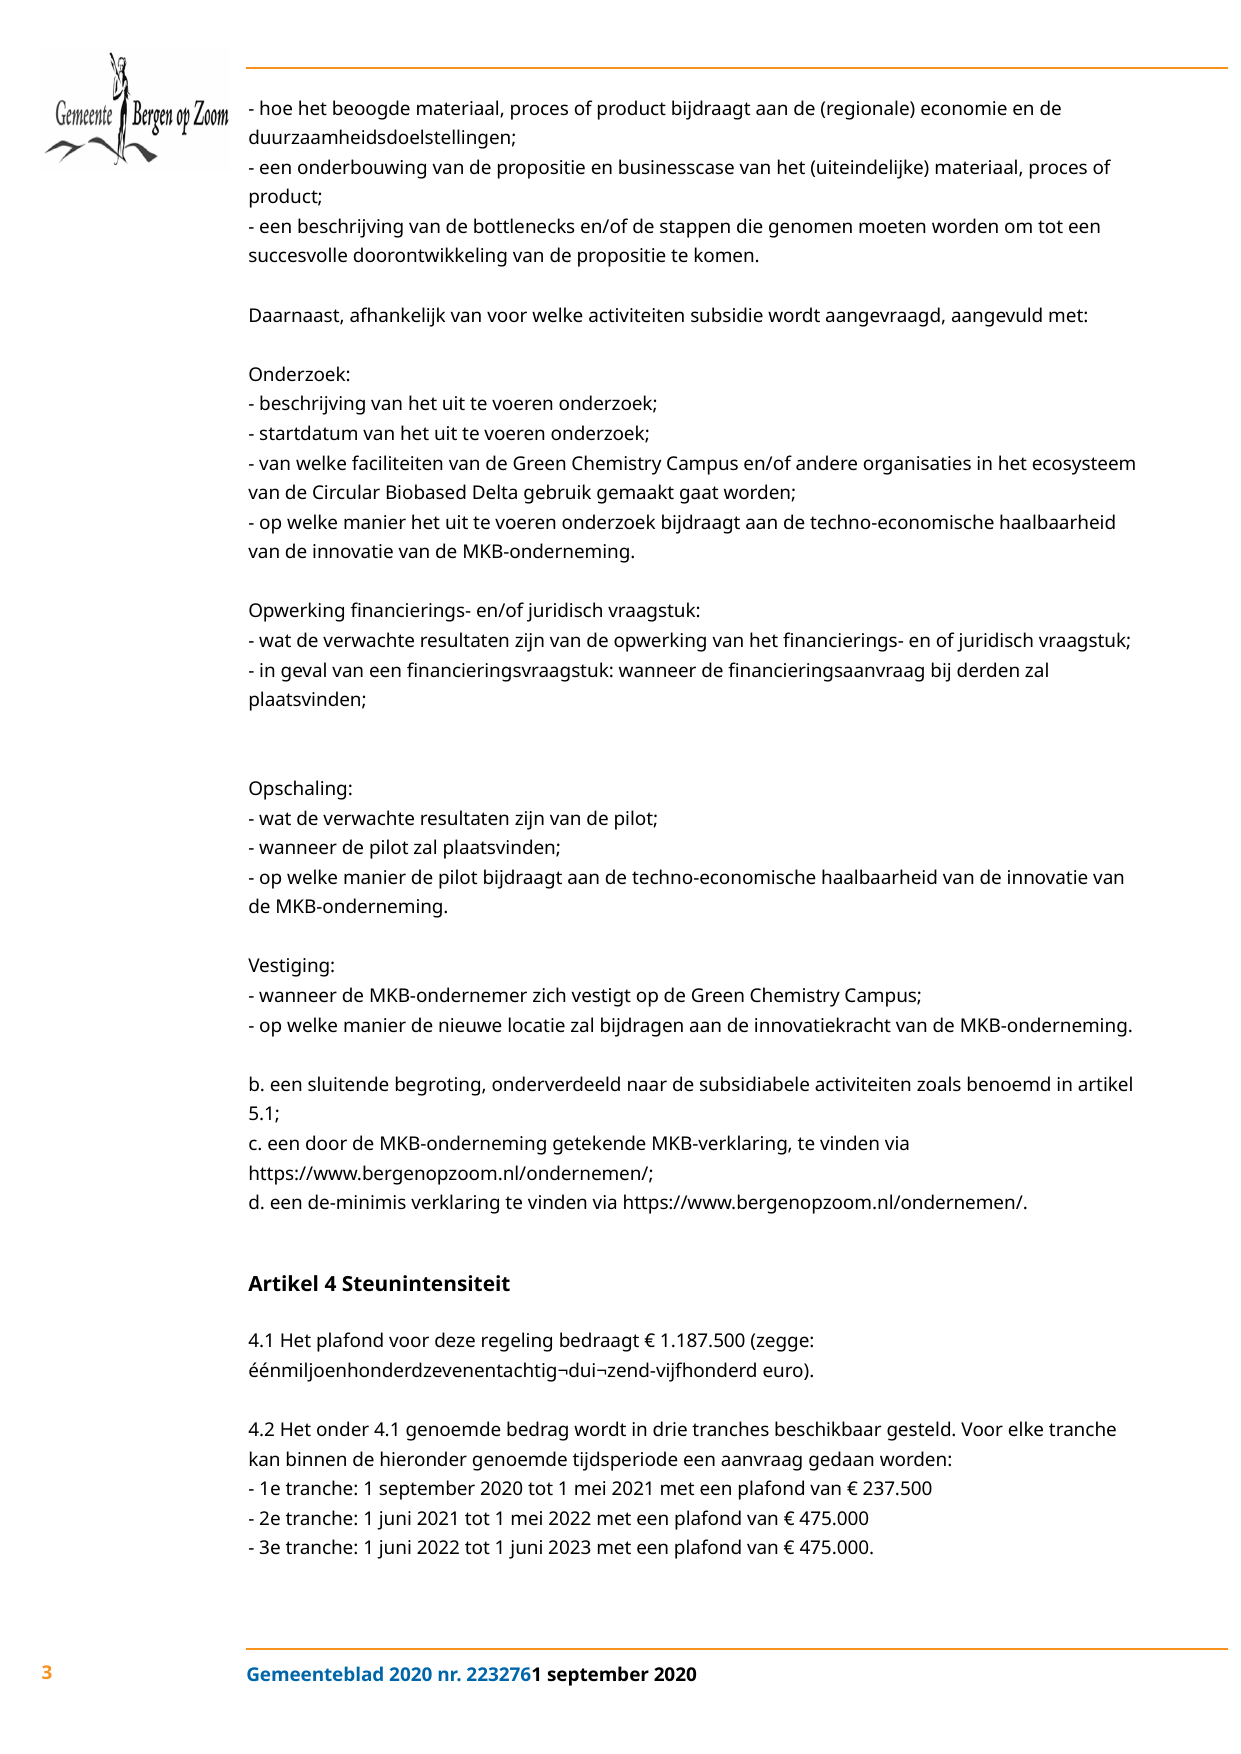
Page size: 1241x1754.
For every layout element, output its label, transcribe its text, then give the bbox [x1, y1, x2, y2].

text 4.1 Het plafond voor deze regeling bedraagt € 1.187.500 (zegge: éénmiljoenhonderdzevenentachtig¬dui¬zend-vijfhonderd euro). [248, 1327, 1152, 1383]
text Vestiging: [248, 953, 1152, 978]
text - op welke manier het uit te voeren onderzoek bijdraagt aan de techno-economische haalbaarheid van de innovatie van de MKB-onderneming. [248, 509, 1152, 564]
text - 1e tranche: 1 september 2020 tot 1 mei 2021 met een plafond van € 237.500 [248, 1475, 1152, 1501]
picture [41, 47, 231, 172]
text 4.2 Het onder 4.1 genoemde bedrag wordt in drie tranches beschikbaar gesteld. Voor elke tranche kan binnen de hieronder genoemde tijdsperiode een aanvraag gedaan worden: [248, 1416, 1152, 1471]
text - wanneer de MKB-ondernemer zich vestigt op de Green Chemistry Campus; [248, 982, 1152, 1008]
text Daarnaast, afhankelijk van voor welke activiteiten subsidie wordt aangevraagd, aangevuld met: [248, 302, 1152, 328]
text - in geval van een financieringsvraagstuk: wanneer de financieringsaanvraag bij derden zal plaatsvinden; [248, 657, 1152, 712]
text - 2e tranche: 1 juni 2021 tot 1 mei 2022 met een plafond van € 475.000 [248, 1505, 1152, 1531]
text - wat de verwachte resultaten zijn van de opwerking van het financierings- en of juridisch vraagstuk; [248, 627, 1152, 653]
text Opwerking financierings- en/of juridisch vraagstuk: [248, 598, 1152, 623]
text c. een door de MKB-onderneming getekende MKB-verklaring, te vinden via https://www.bergenopzoom.nl/ondernemen/; [248, 1130, 1152, 1186]
text - startdatum van het uit te voeren onderzoek; [248, 420, 1152, 446]
text d. een de-minimis verklaring te vinden via https://www.bergenopzoom.nl/ondernemen/. [248, 1189, 1152, 1215]
text - hoe het beoogde materiaal, proces of product bijdraagt aan de (regionale) economie en de duurzaamheidsdoelstellingen; [248, 95, 1152, 150]
text - 3e tranche: 1 juni 2022 tot 1 juni 2023 met een plafond van € 475.000. [248, 1534, 1152, 1560]
text - een onderbouwing van de propositie en businesscase van het (uiteindelijke) materiaal, proces of product; [248, 154, 1152, 209]
text - wanneer de pilot zal plaatsvinden; [248, 834, 1152, 860]
text Opschaling: [248, 775, 1152, 801]
text Onderzoek: [248, 361, 1152, 387]
text - een beschrijving van de bottlenecks en/of de stappen die genomen moeten worden om tot een succesvolle doorontwikkeling van de propositie te komen. [248, 213, 1152, 268]
text - wat de verwachte resultaten zijn van de pilot; [248, 805, 1152, 831]
text - beschrijving van het uit te voeren onderzoek; [248, 391, 1152, 416]
text - op welke manier de nieuwe locatie zal bijdragen aan de innovatiekracht van de MKB-onderneming. [248, 1012, 1152, 1038]
text b. een sluitende begroting, onderverdeeld naar de subsidiabele activiteiten zoals benoemd in artikel 5.1; [248, 1071, 1152, 1126]
text - van welke faciliteiten van de Green Chemistry Campus en/of andere organisaties in het ecosysteem van de Circular Biobased Delta gebruik gemaakt gaat worden; [248, 450, 1152, 505]
text - op welke manier de pilot bijdraagt aan de techno-economische haalbaarheid van de innovatie van de MKB-onderneming. [248, 864, 1152, 919]
text Artikel 4 Steunintensiteit [248, 1269, 1152, 1298]
